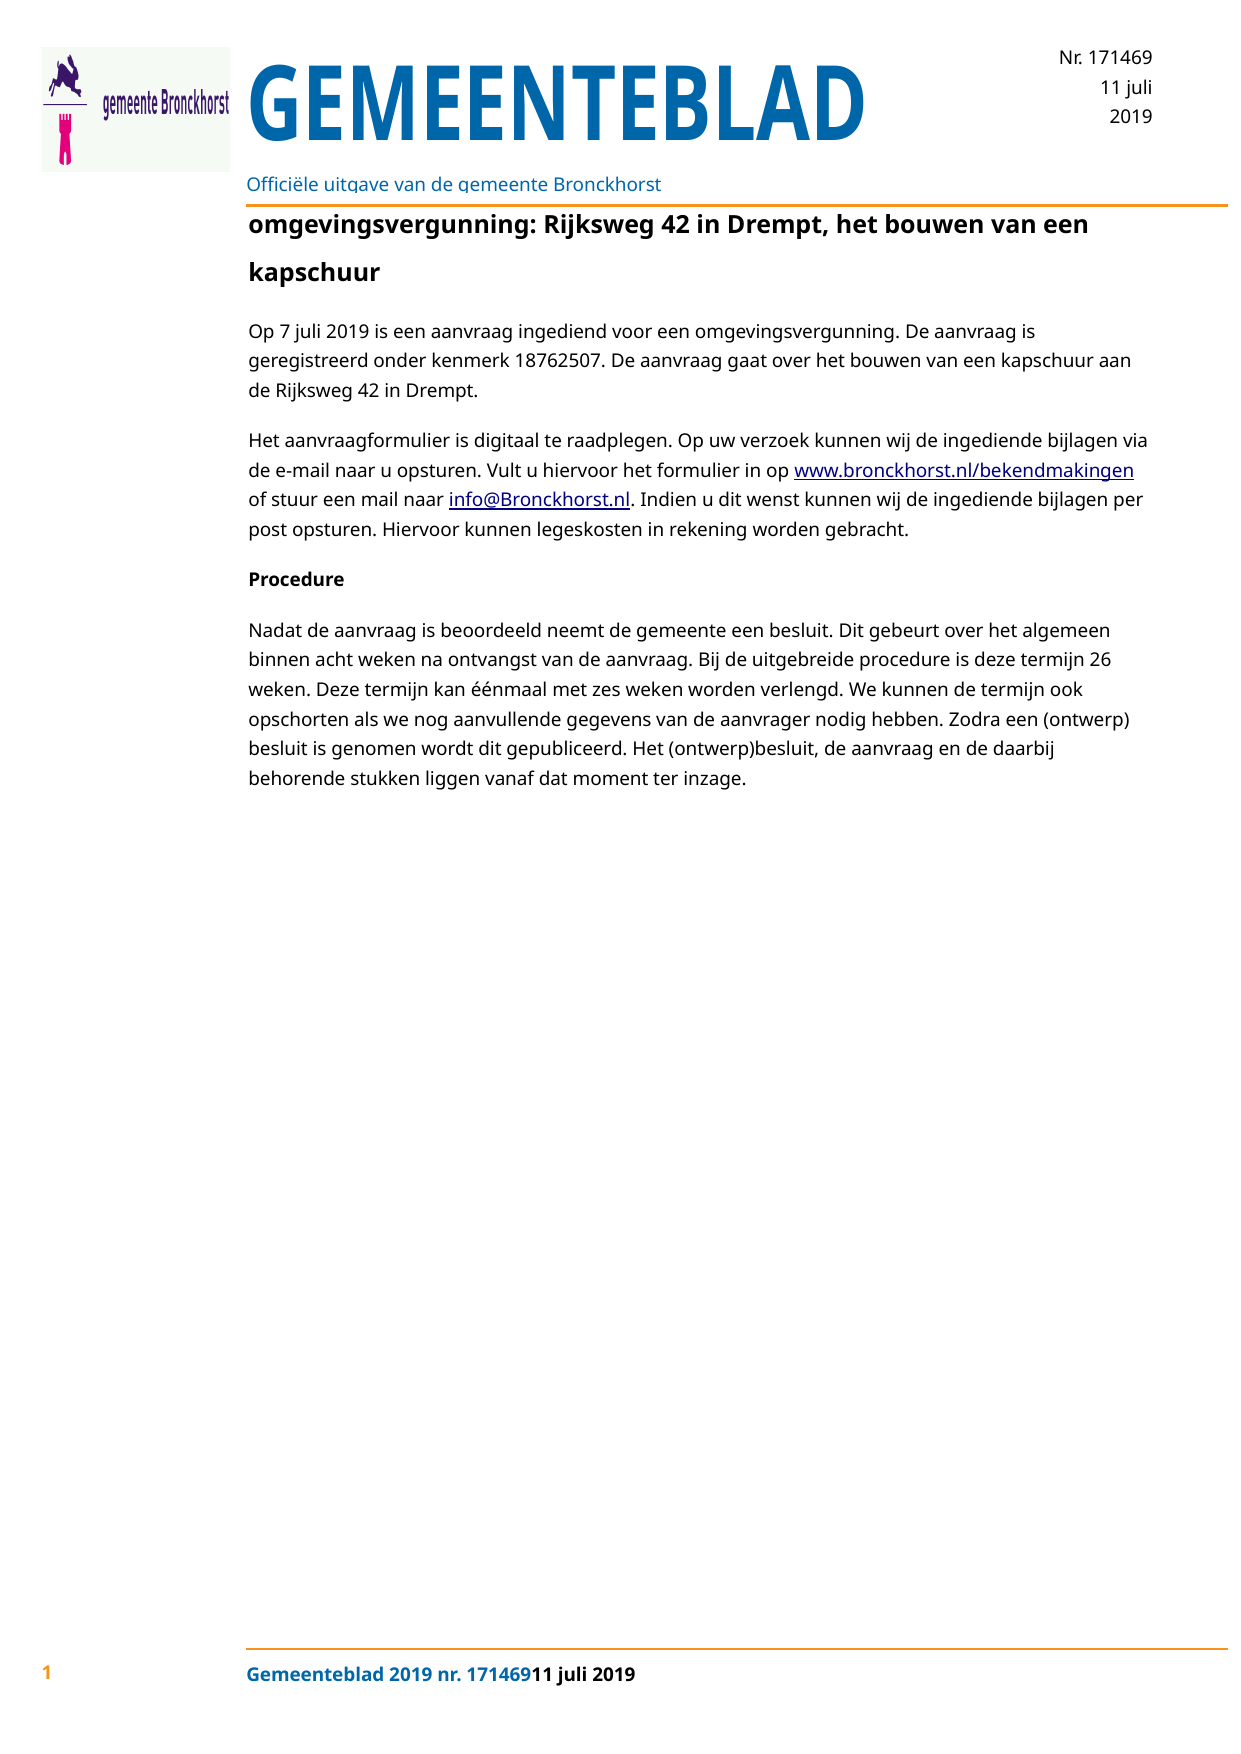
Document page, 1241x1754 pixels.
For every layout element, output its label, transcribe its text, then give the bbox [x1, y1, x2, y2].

text Nadat de aanvraag is beoordeeld neemt de gemeente een besluit. Dit gebeurt over het algemeen binnen acht weken na ontvangst van de aanvraag. Bij de uitgebreide procedure is deze termijn 26 weken. Deze termijn kan éénmaal met zes weken worden verlengd. We kunnen de termijn ook opschorten als we nog aanvullende gegevens van de aanvrager nodig hebben. Zodra een (ontwerp) besluit is genomen wordt dit gepubliceerd. Het (ontwerp)besluit, de aanvraag en de daarbij behorende stukken liggen vanaf dat moment ter inzage. [248, 617, 1152, 791]
text Op 7 juli 2019 is een aanvraag ingediend voor een omgevingsvergunning. De aanvraag is geregistreerd onder kenmerk 18762507. De aanvraag gaat over het bouwen van een kapschuur aan de Rijksweg 42 in Drempt. [248, 318, 1152, 403]
text omgevingsvergunning: Rijksweg 42 in Drempt, het bouwen van een kapschuur [248, 207, 1152, 288]
text Het aanvraagformulier is digitaal te raadplegen. Op uw verzoek kunnen wij de ingediende bijlagen via de e-mail naar u opsturen. Vult u hiervoor het formulier in op www.bronckhorst.nl/bekendmakingen of stuur een mail naar info@Bronckhorst.nl. Indien u dit wenst kunnen wij de ingediende bijlagen per post opsturen. Hiervoor kunnen legeskosten in rekening worden gebracht. [248, 427, 1152, 542]
picture [41, 47, 231, 172]
text Procedure [248, 567, 1152, 592]
